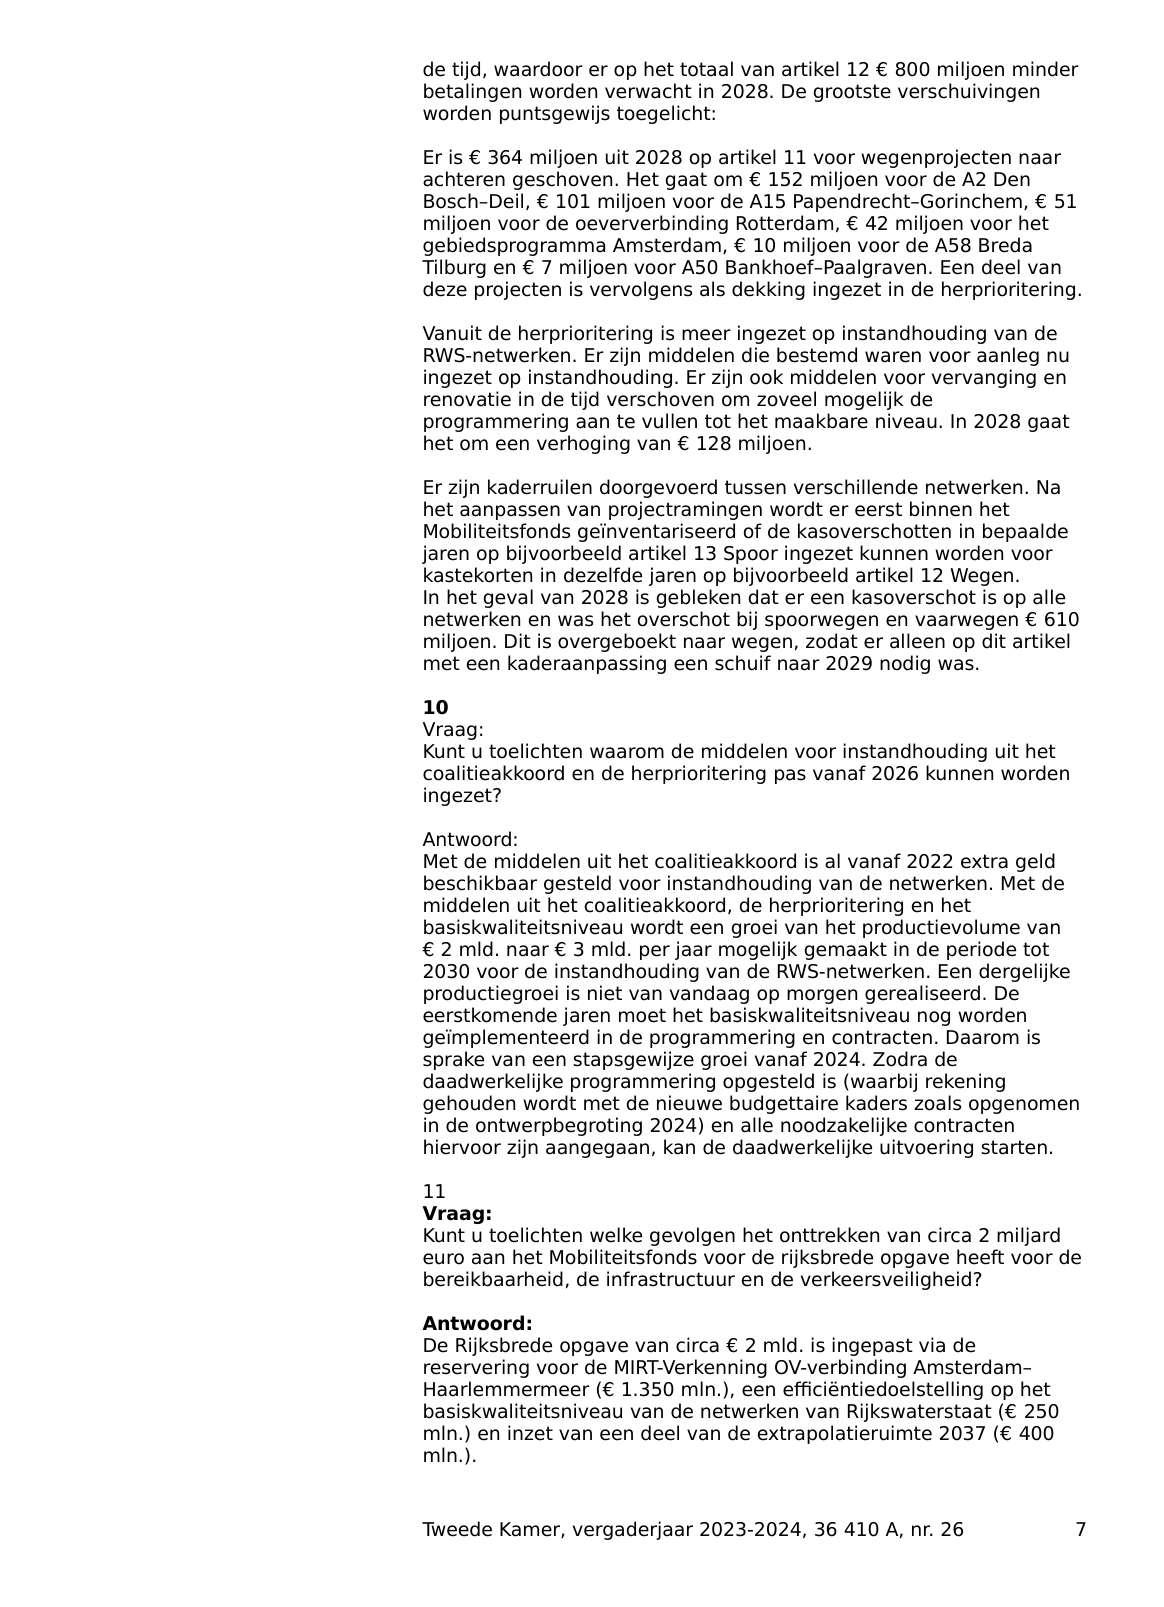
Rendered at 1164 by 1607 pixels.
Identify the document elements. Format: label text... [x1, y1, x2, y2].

text 10 [422, 697, 1087, 719]
text Antwoord: [422, 829, 1087, 851]
text Vraag: [422, 719, 1087, 741]
text Met de middelen uit het coalitieakkoord is al vanaf 2022 extra geld beschikbaar gesteld voor instandhouding van de netwerken. Met de middelen uit het coalitieakkoord, de herprioritering en het basiskwaliteitsniveau wordt een groei van het productievolume van € 2 mld. naar € 3 mld. per jaar mogelijk gemaakt in de periode tot 2030 voor de instandhouding van de RWS-netwerken. Een dergelijke productiegroei is niet van vandaag op morgen gerealiseerd. De eerstkomende jaren moet het basiskwaliteitsniveau nog worden geïmplementeerd in de programmering en contracten. Daarom is sprake van een stapsgewijze groei vanaf 2024. Zodra de daadwerkelijke programmering opgesteld is (waarbij rekening gehouden wordt met de nieuwe budgettaire kaders zoals opgenomen in de ontwerpbegroting 2024) en alle noodzakelijke contracten hiervoor zijn aangegaan, kan de daadwerkelijke uitvoering starten. [422, 851, 1087, 1159]
text Kunt u toelichten welke gevolgen het onttrekken van circa 2 miljard euro aan het Mobiliteitsfonds voor de rijksbrede opgave heeft voor de bereikbaarheid, de infrastructuur en de verkeersveiligheid? [422, 1225, 1087, 1291]
text Er zijn kaderruilen doorgevoerd tussen verschillende netwerken. Na het aanpassen van projectramingen wordt er eerst binnen het Mobiliteitsfonds geïnventariseerd of de kasoverschotten in bepaalde jaren op bijvoorbeeld artikel 13 Spoor ingezet kunnen worden voor kastekorten in dezelfde jaren op bijvoorbeeld artikel 12 Wegen. [422, 477, 1087, 587]
text Antwoord: [422, 1313, 1087, 1335]
text Vanuit de herprioritering is meer ingezet op instandhouding van de RWS-netwerken. Er zijn middelen die bestemd waren voor aanleg nu ingezet op instandhouding. Er zijn ook middelen voor vervanging en renovatie in de tijd verschoven om zoveel mogelijk de programmering aan te vullen tot het maakbare niveau. In 2028 gaat het om een verhoging van € 128 miljoen. [422, 323, 1087, 455]
text Er is € 364 miljoen uit 2028 op artikel 11 voor wegenprojecten naar achteren geschoven. Het gaat om € 152 miljoen voor de A2 Den Bosch–Deil, € 101 miljoen voor de A15 Papendrecht–Gorinchem, € 51 miljoen voor de oeververbinding Rotterdam, € 42 miljoen voor het gebiedsprogramma Amsterdam, € 10 miljoen voor de A58 Breda Tilburg en € 7 miljoen voor A50 Bankhoef–Paalgraven. Een deel van deze projecten is vervolgens als dekking ingezet in de herprioritering. [422, 147, 1087, 301]
text Vraag: [422, 1203, 1087, 1225]
text In het geval van 2028 is gebleken dat er een kasoverschot is op alle netwerken en was het overschot bij spoorwegen en vaarwegen € 610 miljoen. Dit is overgeboekt naar wegen, zodat er alleen op dit artikel met een kaderaanpassing een schuif naar 2029 nodig was. [422, 587, 1087, 675]
text Kunt u toelichten waarom de middelen voor instandhouding uit het coalitieakkoord en de herprioritering pas vanaf 2026 kunnen worden ingezet? [422, 741, 1087, 807]
text de tijd, waardoor er op het totaal van artikel 12 € 800 miljoen minder betalingen worden verwacht in 2028. De grootste verschuivingen worden puntsgewijs toegelicht: [422, 59, 1087, 125]
text De Rijksbrede opgave van circa € 2 mld. is ingepast via de reservering voor de MIRT-Verkenning OV-verbinding Amsterdam–Haarlemmermeer (€ 1.350 mln.), een efficiëntiedoelstelling op het basiskwaliteitsniveau van de netwerken van Rijkswaterstaat (€ 250 mln.) en inzet van een deel van de extrapolatieruimte 2037 (€ 400 mln.). [422, 1335, 1087, 1467]
text 11 [422, 1181, 1087, 1203]
